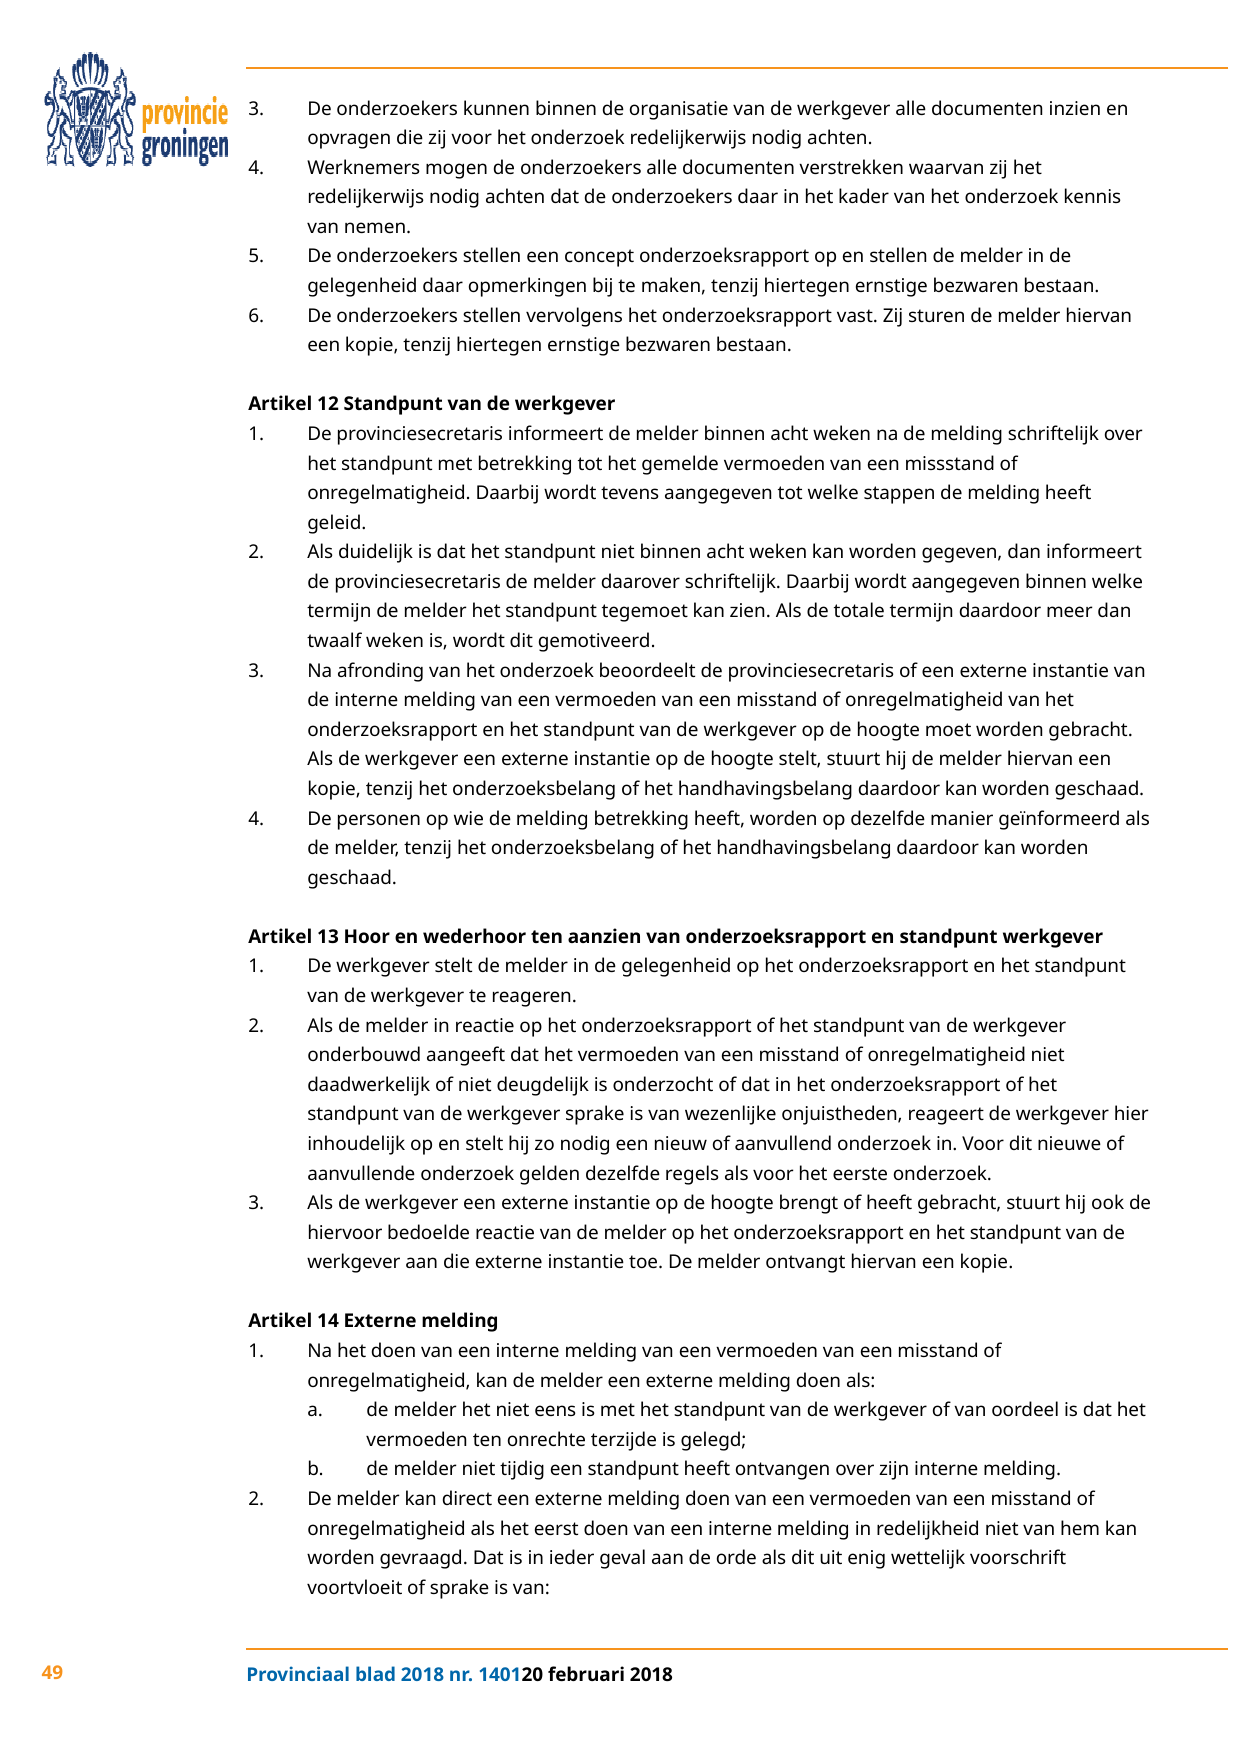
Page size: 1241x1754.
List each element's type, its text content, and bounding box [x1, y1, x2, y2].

text Artikel 13 Hoor en wederhoor ten aanzien van onderzoeksrapport en standpunt werkgever [248, 923, 1152, 949]
list Werknemers mogen de onderzoekers alle documenten verstrekken waarvan zij het redelijkerwijs nodig achten dat de onderzoekers daar in het kader van het onderzoek kennis van nemen. [248, 154, 1152, 239]
list De onderzoekers stellen vervolgens het onderzoeksrapport vast. Zij sturen de melder hiervan een kopie, tenzij hiertegen ernstige bezwaren bestaan. [248, 302, 1152, 357]
list Als de werkgever een externe instantie op de hoogte brengt of heeft gebracht, stuurt hij ook de hiervoor bedoelde reactie van de melder op het onderzoeksrapport en het standpunt van de werkgever aan die externe instantie toe. De melder ontvangt hiervan een kopie. [248, 1189, 1152, 1274]
list de melder niet tijdig een standpunt heeft ontvangen over zijn interne melding. [307, 1456, 1152, 1481]
list De onderzoekers stellen een concept onderzoeksrapport op en stellen de melder in de gelegenheid daar opmerkingen bij te maken, tenzij hiertegen ernstige bezwaren bestaan. [248, 243, 1152, 298]
list De onderzoekers kunnen binnen de organisatie van de werkgever alle documenten inzien en opvragen die zij voor het onderzoek redelijkerwijs nodig achten. [248, 95, 1152, 150]
list De provinciesecretaris informeert de melder binnen acht weken na de melding schriftelijk over het standpunt met betrekking tot het gemelde vermoeden van een missstand of onregelmatigheid. Daarbij wordt tevens aangegeven tot welke stappen de melding heeft geleid. [248, 420, 1152, 535]
list Na het doen van een interne melding van een vermoeden van een misstand of onregelmatigheid, kan de melder een externe melding doen als: [248, 1337, 1152, 1393]
list Als de melder in reactie op het onderzoeksrapport of het standpunt van de werkgever onderbouwd aangeeft dat het vermoeden van een misstand of onregelmatigheid niet daadwerkelijk of niet deugdelijk is onderzocht of dat in het onderzoeksrapport of het standpunt van de werkgever sprake is van wezenlijke onjuistheden, reageert de werkgever hier inhoudelijk op en stelt hij zo nodig een nieuw of aanvullend onderzoek in. Voor dit nieuwe of aanvullende onderzoek gelden dezelfde regels als voor het eerste onderzoek. [248, 1012, 1152, 1186]
text Artikel 12 Standpunt van de werkgever [248, 391, 1152, 416]
picture [41, 47, 231, 172]
list Na afronding van het onderzoek beoordeelt de provinciesecretaris of een externe instantie van de interne melding van een vermoeden van een misstand of onregelmatigheid van het onderzoeksrapport en het standpunt van de werkgever op de hoogte moet worden gebracht. Als de werkgever een externe instantie op de hoogte stelt, stuurt hij de melder hiervan een kopie, tenzij het onderzoeksbelang of het handhavingsbelang daardoor kan worden geschaad. [248, 657, 1152, 801]
list De werkgever stelt de melder in de gelegenheid op het onderzoeksrapport en het standpunt van de werkgever te reageren. [248, 953, 1152, 1008]
list De personen op wie de melding betrekking heeft, worden op dezelfde manier geïnformeerd als de melder, tenzij het onderzoeksbelang of het handhavingsbelang daardoor kan worden geschaad. [248, 805, 1152, 890]
list de melder het niet eens is met het standpunt van de werkgever of van oordeel is dat het vermoeden ten onrechte terzijde is gelegd; [307, 1396, 1152, 1452]
text Artikel 14 Externe melding [248, 1308, 1152, 1333]
list De melder kan direct een externe melding doen van een vermoeden van een misstand of onregelmatigheid als het eerst doen van een interne melding in redelijkheid niet van hem kan worden gevraagd. Dat is in ieder geval aan de orde als dit uit enig wettelijk voorschrift voortvloeit of sprake is van: [248, 1485, 1152, 1600]
list Als duidelijk is dat het standpunt niet binnen acht weken kan worden gegeven, dan informeert de provinciesecretaris de melder daarover schriftelijk. Daarbij wordt aangegeven binnen welke termijn de melder het standpunt tegemoet kan zien. Als de totale termijn daardoor meer dan twaalf weken is, wordt dit gemotiveerd. [248, 538, 1152, 653]
